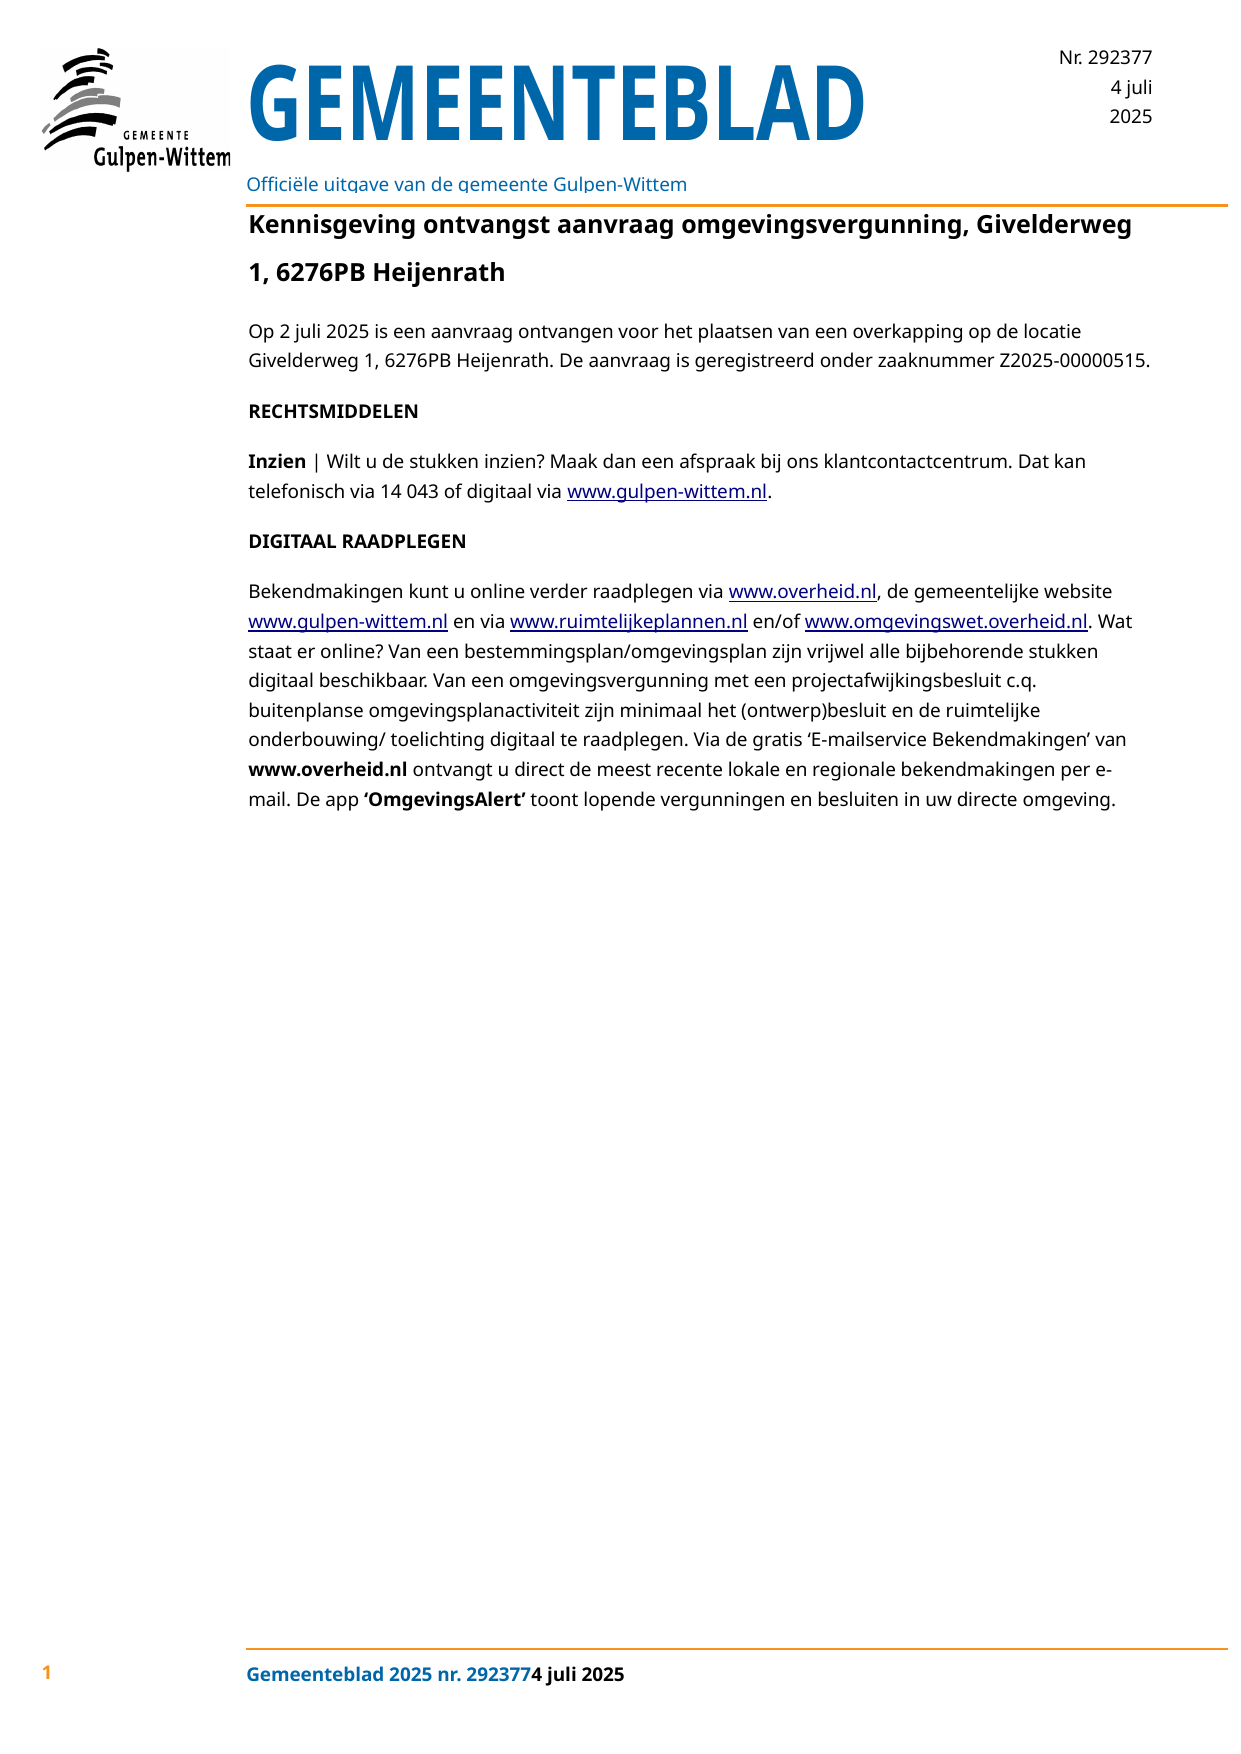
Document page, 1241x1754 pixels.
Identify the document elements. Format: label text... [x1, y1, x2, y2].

picture [41, 47, 231, 172]
text RECHTSMIDDELEN [248, 398, 1152, 424]
text Bekendmakingen kunt u online verder raadplegen via www.overheid.nl, de gemeentelijke website www.gulpen-wittem.nl en via www.ruimtelijkeplannen.nl en/of www.omgevingswet.overheid.nl. Wat staat er online? Van een bestemmingsplan/omgevingsplan zijn vrijwel alle bijbehorende stukken digitaal beschikbaar. Van een omgevingsvergunning met een projectafwijkingsbesluit c.q. buitenplanse omgevingsplanactiviteit zijn minimaal het (ontwerp)besluit en de ruimtelijke onderbouwing/ toelichting digitaal te raadplegen. Via de gratis ‘E-mailservice Bekendmakingen’ van www.overheid.nl ontvangt u direct de meest recente lokale en regionale bekendmakingen per e-mail. De app ‘OmgevingsAlert’ toont lopende vergunningen en besluiten in uw directe omgeving. [248, 579, 1152, 812]
text DIGITAAL RAADPLEGEN [248, 528, 1152, 554]
text Inzien | Wilt u de stukken inzien? Maak dan een afspraak bij ons klantcontactcentrum. Dat kan telefonisch via 14 043 of digitaal via www.gulpen-wittem.nl. [248, 448, 1152, 504]
text Kennisgeving ontvangst aanvraag omgevingsvergunning, Givelderweg 1, 6276PB Heijenrath [248, 207, 1152, 288]
text Op 2 juli 2025 is een aanvraag ontvangen voor het plaatsen van een overkapping op de locatie Givelderweg 1, 6276PB Heijenrath. De aanvraag is geregistreerd onder zaaknummer Z2025-00000515. [248, 318, 1152, 373]
